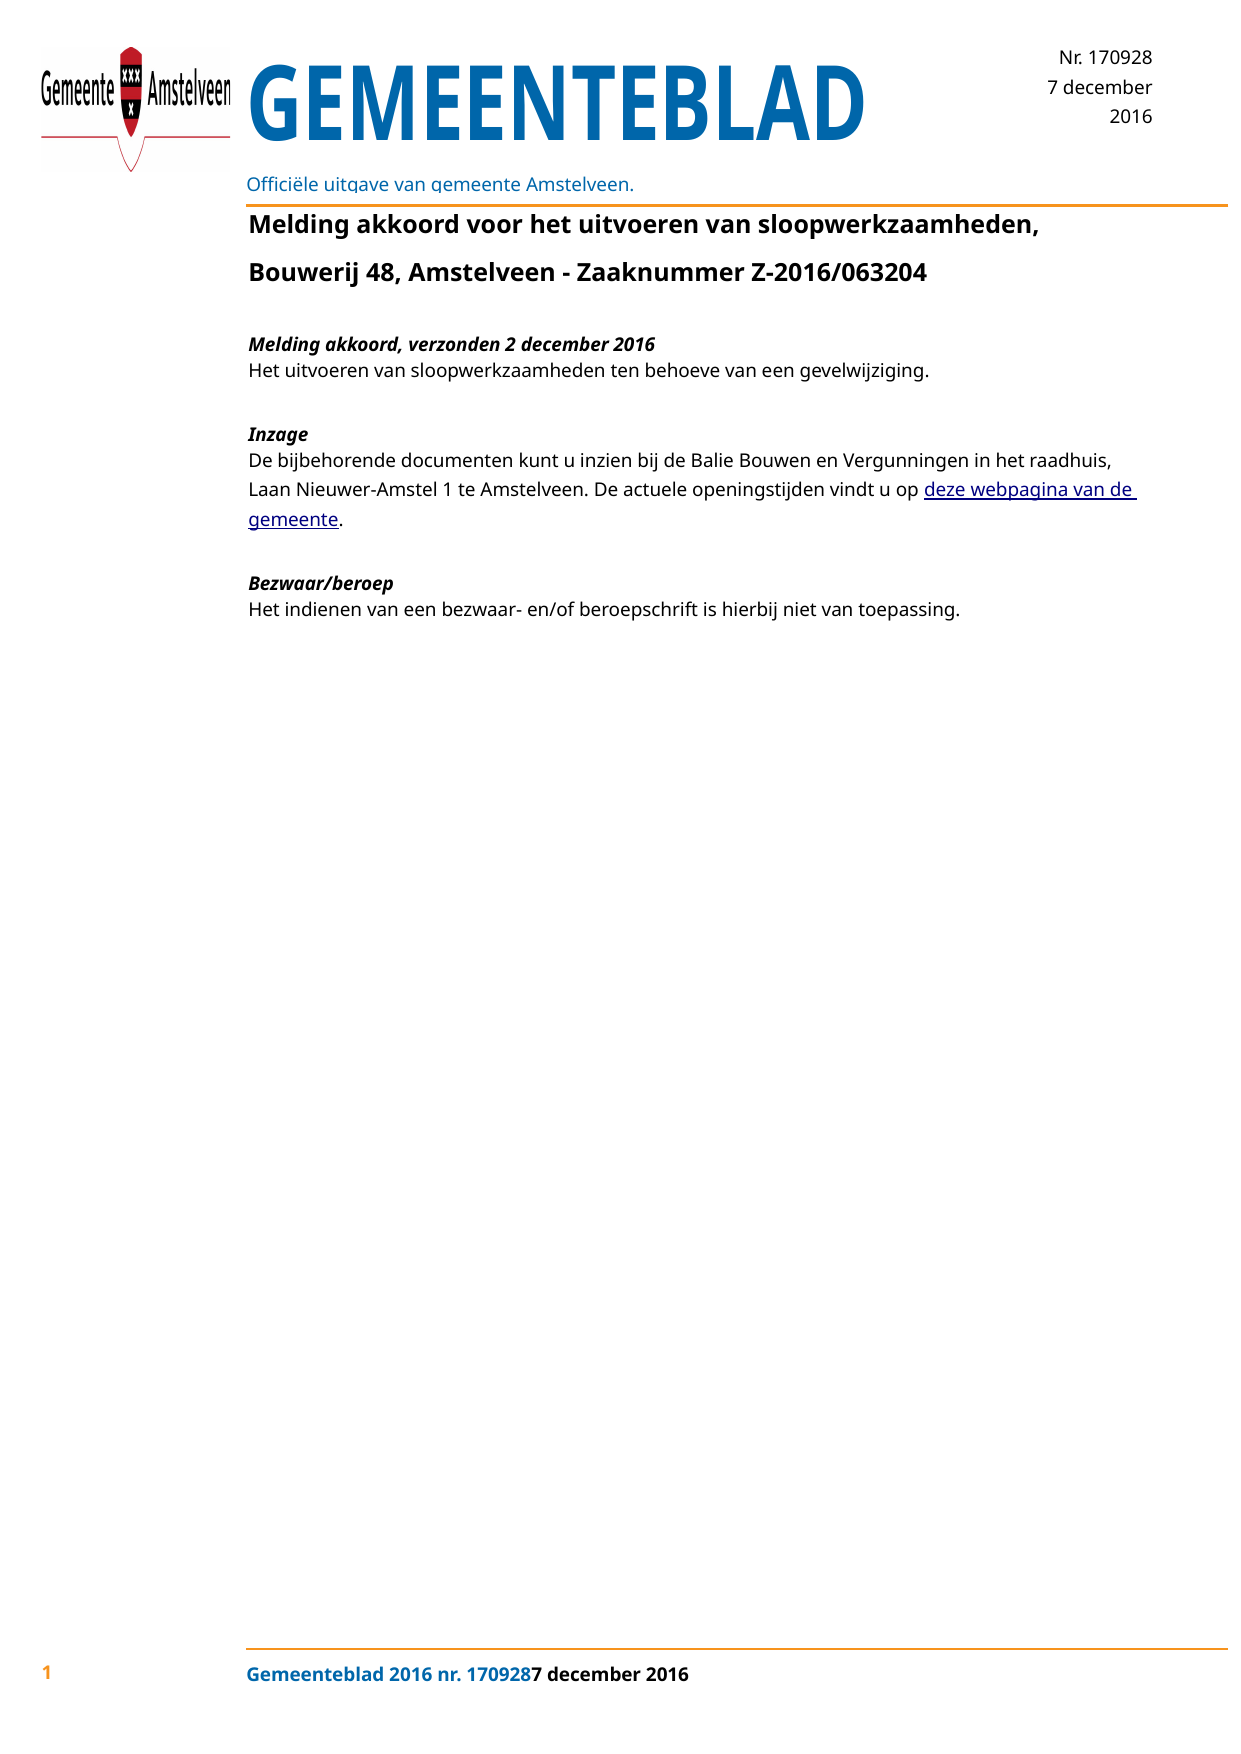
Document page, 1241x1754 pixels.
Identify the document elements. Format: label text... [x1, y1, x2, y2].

text De bijbehorende documenten kunt u inzien bij de Balie Bouwen en Vergunningen in het raadhuis, Laan Nieuwer-Amstel 1 te Amstelveen. De actuele openingstijden vindt u op deze webpagina van de gemeente. [248, 447, 1152, 532]
text Bezwaar/beroep [248, 570, 1152, 596]
picture [41, 47, 231, 172]
text Het uitvoeren van sloopwerkzaamheden ten behoeve van een gevelwijziging. [248, 357, 1152, 383]
text Melding akkoord voor het uitvoeren van sloopwerkzaamheden, Bouwerij 48, Amstelveen - Zaaknummer Z-2016/063204 [248, 207, 1152, 288]
text Melding akkoord, verzonden 2 december 2016 [248, 331, 1152, 357]
text Het indienen van een bezwaar- en/of beroepschrift is hierbij niet van toepassing. [248, 596, 1152, 621]
text Inzage [248, 421, 1152, 447]
